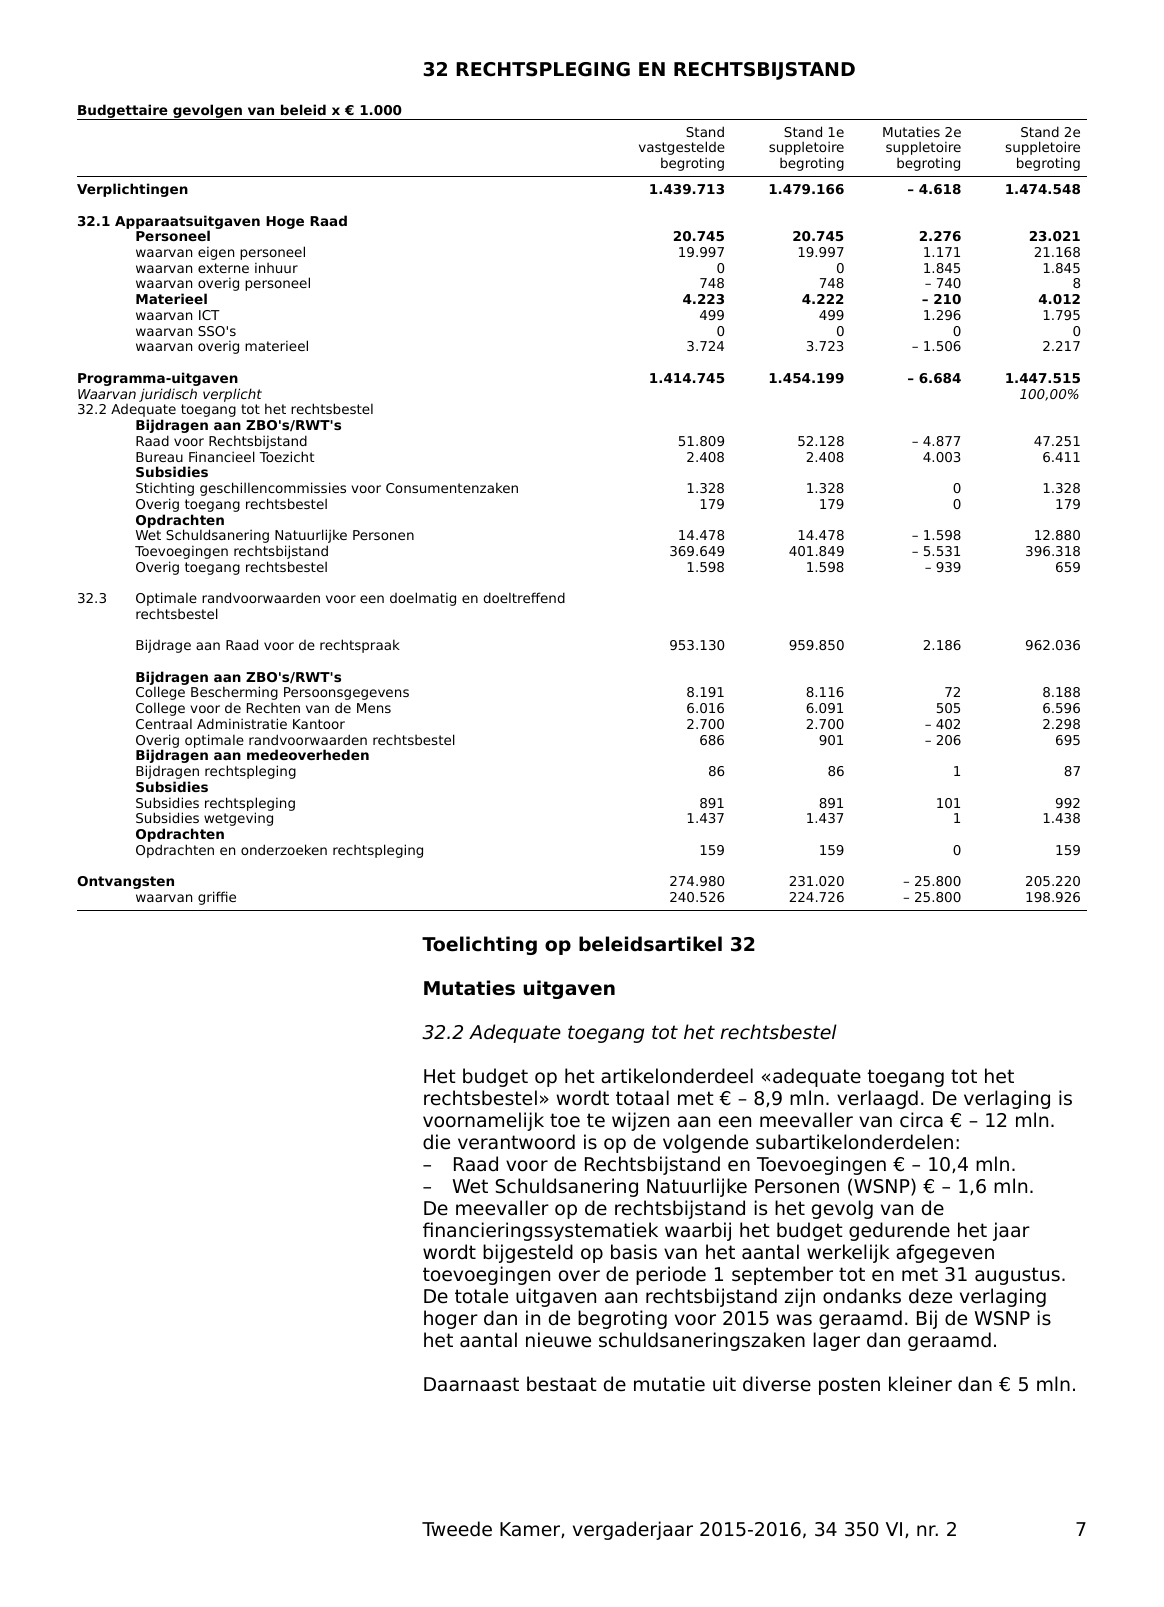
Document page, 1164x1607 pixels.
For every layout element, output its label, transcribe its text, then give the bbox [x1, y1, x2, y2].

table_cell [850, 654, 967, 669]
table_cell waarvan SSO's [129, 324, 599, 339]
table_cell 0 [850, 843, 967, 858]
table_cell 274.980 [600, 874, 731, 890]
table_cell [600, 591, 731, 622]
table_cell 4.012 [967, 292, 1087, 308]
table_cell 1.439.713 [600, 177, 731, 198]
table_cell [77, 512, 129, 528]
table_cell [77, 623, 129, 638]
table_cell [77, 497, 129, 512]
table_cell 891 [731, 795, 850, 811]
table_cell 2.700 [731, 717, 850, 732]
table_cell Bijdragen aan medeoverheden [129, 748, 599, 764]
table_cell Stichting geschillencommissies voor Consumentenzaken [129, 481, 599, 497]
table_cell [77, 198, 129, 213]
table_cell [731, 654, 850, 669]
table_cell 224.726 [731, 890, 850, 910]
table_cell 1.598 [600, 560, 731, 575]
table_cell Opdrachten [129, 512, 599, 528]
table_header Budgettaire gevolgen van beleid x € 1.000 [77, 103, 1087, 119]
table_cell Toevoegingen rechtsbijstand [129, 544, 599, 559]
table_cell [129, 858, 599, 874]
table_cell [850, 355, 967, 371]
table_cell [77, 481, 129, 497]
table_cell 179 [967, 497, 1087, 512]
table_cell 51.809 [600, 434, 731, 449]
table_cell [967, 355, 1087, 371]
table_cell [600, 780, 731, 795]
table_cell [850, 386, 967, 402]
table_cell [731, 214, 850, 229]
table_cell [967, 198, 1087, 213]
table_cell 686 [600, 733, 731, 748]
table_cell [77, 261, 129, 276]
table_cell Verplichtingen [77, 177, 599, 198]
table_cell 659 [967, 560, 1087, 575]
text – Wet Schuldsanering Natuurlijke Personen (WSNP) € – 1,6 mln. [422, 1176, 1087, 1198]
table_cell 8.188 [967, 685, 1087, 701]
table_cell 4.223 [600, 292, 731, 308]
table_cell [850, 198, 967, 213]
table_cell [77, 670, 129, 685]
table_cell [850, 402, 967, 418]
table_cell 1.845 [967, 261, 1087, 276]
table_cell [731, 827, 850, 843]
table_cell [77, 780, 129, 795]
table_cell [77, 748, 129, 764]
table_cell 1.447.515 [967, 371, 1087, 386]
table_cell waarvan overig personeel [129, 276, 599, 292]
table_cell [129, 355, 599, 371]
table_cell 0 [600, 261, 731, 276]
table_cell waarvan eigen personeel [129, 245, 599, 261]
table_cell [600, 827, 731, 843]
table_cell [731, 858, 850, 874]
table_cell 32.1 Apparaatsuitgaven Hoge Raad [77, 214, 599, 229]
table_cell Overig optimale randvoorwaarden rechtsbestel [129, 733, 599, 748]
table_cell Mutaties 2e suppletoire begroting [850, 120, 967, 176]
table_cell 505 [850, 701, 967, 717]
table_cell [967, 418, 1087, 434]
table_cell [850, 780, 967, 795]
subtitle Toelichting op beleidsartikel 32 [422, 933, 1087, 955]
table_cell 1.328 [967, 481, 1087, 497]
table_cell [967, 748, 1087, 764]
table_cell 2.186 [850, 638, 967, 654]
table_cell – 939 [850, 560, 967, 575]
table_cell 0 [731, 324, 850, 339]
table_cell 6.596 [967, 701, 1087, 717]
table_cell 14.478 [731, 528, 850, 544]
table_cell – 206 [850, 733, 967, 748]
table_cell [77, 465, 129, 481]
table_cell [850, 591, 967, 622]
table_cell [731, 198, 850, 213]
text De meevaller op de rechtsbijstand is het gevolg van de financieringssystematiek waarbij het budget gedurende het jaar wordt bijgesteld op basis van het aantal werkelijk afgegeven toevoegingen over de periode 1 september tot en met 31 augustus. [422, 1198, 1087, 1286]
table_cell [600, 198, 731, 213]
text De totale uitgaven aan rechtsbijstand zijn ondanks deze verlaging hoger dan in de begroting voor 2015 was geraamd. Bij de WSNP is het aantal nieuwe schuldsaneringszaken lager dan geraamd. [422, 1286, 1087, 1352]
table_cell [600, 402, 731, 418]
table_cell College Bescherming Persoonsgegevens [129, 685, 599, 701]
table_cell 1 [850, 764, 967, 780]
table_cell 1.598 [731, 560, 850, 575]
table_cell Bijdrage aan Raad voor de rechtspraak [129, 638, 599, 654]
table_cell [850, 418, 967, 434]
table_cell – 25.800 [850, 890, 967, 910]
table_cell [850, 748, 967, 764]
table_cell [77, 890, 129, 910]
table_cell 101 [850, 795, 967, 811]
table_cell 0 [850, 324, 967, 339]
table_cell Bijdragen rechtspleging [129, 764, 599, 780]
table_cell 1.474.548 [967, 177, 1087, 198]
table_cell 1.438 [967, 811, 1087, 827]
table_cell 8.116 [731, 685, 850, 701]
table_cell [129, 198, 599, 213]
table_cell [77, 528, 129, 544]
table_cell [77, 701, 129, 717]
table_cell 1.171 [850, 245, 967, 261]
table_cell [850, 858, 967, 874]
table_cell 6.411 [967, 449, 1087, 465]
table_cell 3.723 [731, 339, 850, 355]
table_cell – 1.506 [850, 339, 967, 355]
table_cell Wet Schuldsanering Natuurlijke Personen [129, 528, 599, 544]
table_cell Centraal Administratie Kantoor [129, 717, 599, 732]
table_cell – 6.684 [850, 371, 967, 386]
table_cell [967, 591, 1087, 622]
table_cell waarvan externe inhuur [129, 261, 599, 276]
table_cell 891 [600, 795, 731, 811]
subtitle 32.2 Adequate toegang tot het rechtsbestel [422, 1022, 1087, 1044]
table_cell waarvan griffie [129, 890, 599, 910]
subtitle Mutaties uitgaven [422, 978, 1087, 999]
text Daarnaast bestaat de mutatie uit diverse posten kleiner dan € 5 mln. [422, 1374, 1087, 1396]
table_cell 962.036 [967, 638, 1087, 654]
table_cell Bureau Financieel Toezicht [129, 449, 599, 465]
table_cell [967, 670, 1087, 685]
table_cell [731, 591, 850, 622]
table_cell 8 [967, 276, 1087, 292]
table_cell 47.251 [967, 434, 1087, 449]
table_cell [967, 465, 1087, 481]
table_cell [967, 512, 1087, 528]
table_cell Opdrachten [129, 827, 599, 843]
table_cell – 4.877 [850, 434, 967, 449]
table_cell 8.191 [600, 685, 731, 701]
table_cell 1.437 [600, 811, 731, 827]
table_cell [129, 654, 599, 669]
table_cell [77, 120, 129, 176]
table_cell [600, 465, 731, 481]
table_cell [731, 670, 850, 685]
table_cell [967, 858, 1087, 874]
table_cell Personeel [129, 229, 599, 245]
table_cell Opdrachten en onderzoeken rechtspleging [129, 843, 599, 858]
table_cell [850, 827, 967, 843]
table_cell 1 [850, 811, 967, 827]
table_cell 19.997 [731, 245, 850, 261]
table_cell [77, 795, 129, 811]
table_cell 32.3 [77, 591, 129, 622]
table_cell Materieel [129, 292, 599, 308]
table_cell 748 [600, 276, 731, 292]
table_cell [967, 654, 1087, 669]
table_cell Programma-uitgaven [77, 371, 599, 386]
table_cell [731, 418, 850, 434]
table_cell 695 [967, 733, 1087, 748]
table_cell [77, 229, 129, 245]
table_cell [600, 386, 731, 402]
table_cell 2.298 [967, 717, 1087, 732]
table_cell 396.318 [967, 544, 1087, 559]
text Het budget op het artikelonderdeel «adequate toegang tot het rechtsbestel» wordt totaal met € – 8,9 mln. verlaagd. De verlaging is voornamelijk toe te wijzen aan een meevaller van circa € – 12 mln. die verantwoord is op de volgende subartikelonderdelen: [422, 1066, 1087, 1154]
table_cell Subsidies [129, 780, 599, 795]
table_cell – 4.618 [850, 177, 967, 198]
table_cell [77, 355, 129, 371]
table_cell [77, 418, 129, 434]
table_cell [77, 308, 129, 323]
table_cell Bijdragen aan ZBO's/RWT's [129, 418, 599, 434]
table_cell 401.849 [731, 544, 850, 559]
table_cell 198.926 [967, 890, 1087, 910]
table_cell [850, 623, 967, 638]
table_cell [77, 324, 129, 339]
table_cell [731, 355, 850, 371]
table_cell [850, 575, 967, 591]
table_cell 2.700 [600, 717, 731, 732]
table_cell 21.168 [967, 245, 1087, 261]
table_cell 0 [731, 261, 850, 276]
table_cell [600, 355, 731, 371]
table_cell [850, 214, 967, 229]
table_cell 23.021 [967, 229, 1087, 245]
table_cell Subsidies [129, 465, 599, 481]
table_cell Subsidies rechtspleging [129, 795, 599, 811]
table_cell [731, 402, 850, 418]
table_cell [77, 638, 129, 654]
table_cell [967, 780, 1087, 795]
table_cell 2.276 [850, 229, 967, 245]
table_cell 953.130 [600, 638, 731, 654]
table_cell – 1.598 [850, 528, 967, 544]
table_cell 20.745 [600, 229, 731, 245]
table_cell [967, 214, 1087, 229]
table_cell 959.850 [731, 638, 850, 654]
table_cell Ontvangsten [77, 874, 599, 890]
table_cell 1.795 [967, 308, 1087, 323]
table_cell [967, 575, 1087, 591]
table_cell [77, 827, 129, 843]
table_cell [600, 575, 731, 591]
table_cell [77, 811, 129, 827]
table_cell 87 [967, 764, 1087, 780]
table_cell [600, 512, 731, 528]
table_cell 3.724 [600, 339, 731, 355]
table_cell 19.997 [600, 245, 731, 261]
table_cell 1.296 [850, 308, 967, 323]
table_cell [77, 843, 129, 858]
table_cell – 740 [850, 276, 967, 292]
table_cell [129, 120, 599, 176]
table_cell 205.220 [967, 874, 1087, 890]
table_cell [77, 434, 129, 449]
table_cell [77, 560, 129, 575]
table_cell [77, 575, 129, 591]
subtitle 32 RECHTSPLEGING EN RECHTSBIJSTAND [422, 59, 1087, 81]
table_cell 0 [600, 324, 731, 339]
table_cell Raad voor Rechtsbijstand [129, 434, 599, 449]
table_cell Overig toegang rechtsbestel [129, 497, 599, 512]
table_cell [600, 670, 731, 685]
table_cell [600, 654, 731, 669]
table_cell [731, 512, 850, 528]
table_cell [77, 449, 129, 465]
table_cell 86 [600, 764, 731, 780]
table_cell 2.408 [731, 449, 850, 465]
table_cell [77, 654, 129, 669]
table_cell 240.526 [600, 890, 731, 910]
table_cell – 5.531 [850, 544, 967, 559]
table_cell 6.091 [731, 701, 850, 717]
table_cell [967, 623, 1087, 638]
table_cell – 402 [850, 717, 967, 732]
table_cell 14.478 [600, 528, 731, 544]
table_cell 2.408 [600, 449, 731, 465]
table_cell 901 [731, 733, 850, 748]
table_cell waarvan ICT [129, 308, 599, 323]
table_cell Waarvan juridisch verplicht [77, 386, 599, 402]
table_cell [967, 827, 1087, 843]
table_cell – 210 [850, 292, 967, 308]
table_cell [77, 339, 129, 355]
table_cell [600, 214, 731, 229]
table_cell 1.454.199 [731, 371, 850, 386]
table_cell Optimale randvoorwaarden voor een doelmatig en doeltreffend rechtsbestel [129, 591, 599, 622]
table_cell [77, 245, 129, 261]
table_cell [600, 623, 731, 638]
table_cell 1.845 [850, 261, 967, 276]
table_cell [850, 670, 967, 685]
table_cell waarvan overig materieel [129, 339, 599, 355]
table_cell Bijdragen aan ZBO's/RWT's [129, 670, 599, 685]
table_cell Subsidies wetgeving [129, 811, 599, 827]
table_cell Stand 2e suppletoire begroting [967, 120, 1087, 176]
table_cell [731, 748, 850, 764]
table_cell Stand 1e suppletoire begroting [731, 120, 850, 176]
table_cell 748 [731, 276, 850, 292]
table_cell 100,00% [967, 386, 1087, 402]
table_cell [850, 512, 967, 528]
table_cell – 25.800 [850, 874, 967, 890]
table_cell 0 [850, 497, 967, 512]
table_cell [731, 623, 850, 638]
table_cell [731, 575, 850, 591]
table_cell 86 [731, 764, 850, 780]
table_cell 1.328 [600, 481, 731, 497]
table_cell [77, 764, 129, 780]
table_cell 6.016 [600, 701, 731, 717]
table_cell 231.020 [731, 874, 850, 890]
table_cell 4.222 [731, 292, 850, 308]
table_cell [600, 858, 731, 874]
table_cell [731, 465, 850, 481]
table_cell 499 [600, 308, 731, 323]
table_cell 159 [731, 843, 850, 858]
table_cell [77, 685, 129, 701]
table_cell [77, 717, 129, 732]
table_cell 159 [600, 843, 731, 858]
table_cell [731, 780, 850, 795]
table_cell 52.128 [731, 434, 850, 449]
table_cell 4.003 [850, 449, 967, 465]
table_cell 0 [967, 324, 1087, 339]
table_cell 72 [850, 685, 967, 701]
table_cell 499 [731, 308, 850, 323]
table_cell [129, 575, 599, 591]
table_cell 992 [967, 795, 1087, 811]
table_cell 179 [600, 497, 731, 512]
table_cell [600, 748, 731, 764]
table_cell 1.328 [731, 481, 850, 497]
table_cell 32.2 Adequate toegang tot het rechtsbestel [77, 402, 599, 418]
table_cell Overig toegang rechtsbestel [129, 560, 599, 575]
table_cell [77, 276, 129, 292]
table_cell 369.649 [600, 544, 731, 559]
table_cell 0 [850, 481, 967, 497]
table_cell 20.745 [731, 229, 850, 245]
table_cell [600, 418, 731, 434]
table_cell Stand vastgestelde begroting [600, 120, 731, 176]
table_cell 1.479.166 [731, 177, 850, 198]
table_cell [77, 733, 129, 748]
table_cell 1.437 [731, 811, 850, 827]
table_cell 1.414.745 [600, 371, 731, 386]
table_cell 159 [967, 843, 1087, 858]
table_cell College voor de Rechten van de Mens [129, 701, 599, 717]
table_cell 179 [731, 497, 850, 512]
table_cell [129, 623, 599, 638]
table_cell [850, 465, 967, 481]
table_cell [731, 386, 850, 402]
table_cell [77, 544, 129, 559]
text – Raad voor de Rechtsbijstand en Toevoegingen € – 10,4 mln. [422, 1154, 1087, 1176]
table_cell 12.880 [967, 528, 1087, 544]
table_cell [77, 858, 129, 874]
table_cell [77, 292, 129, 308]
table_cell 2.217 [967, 339, 1087, 355]
table_cell [967, 402, 1087, 418]
